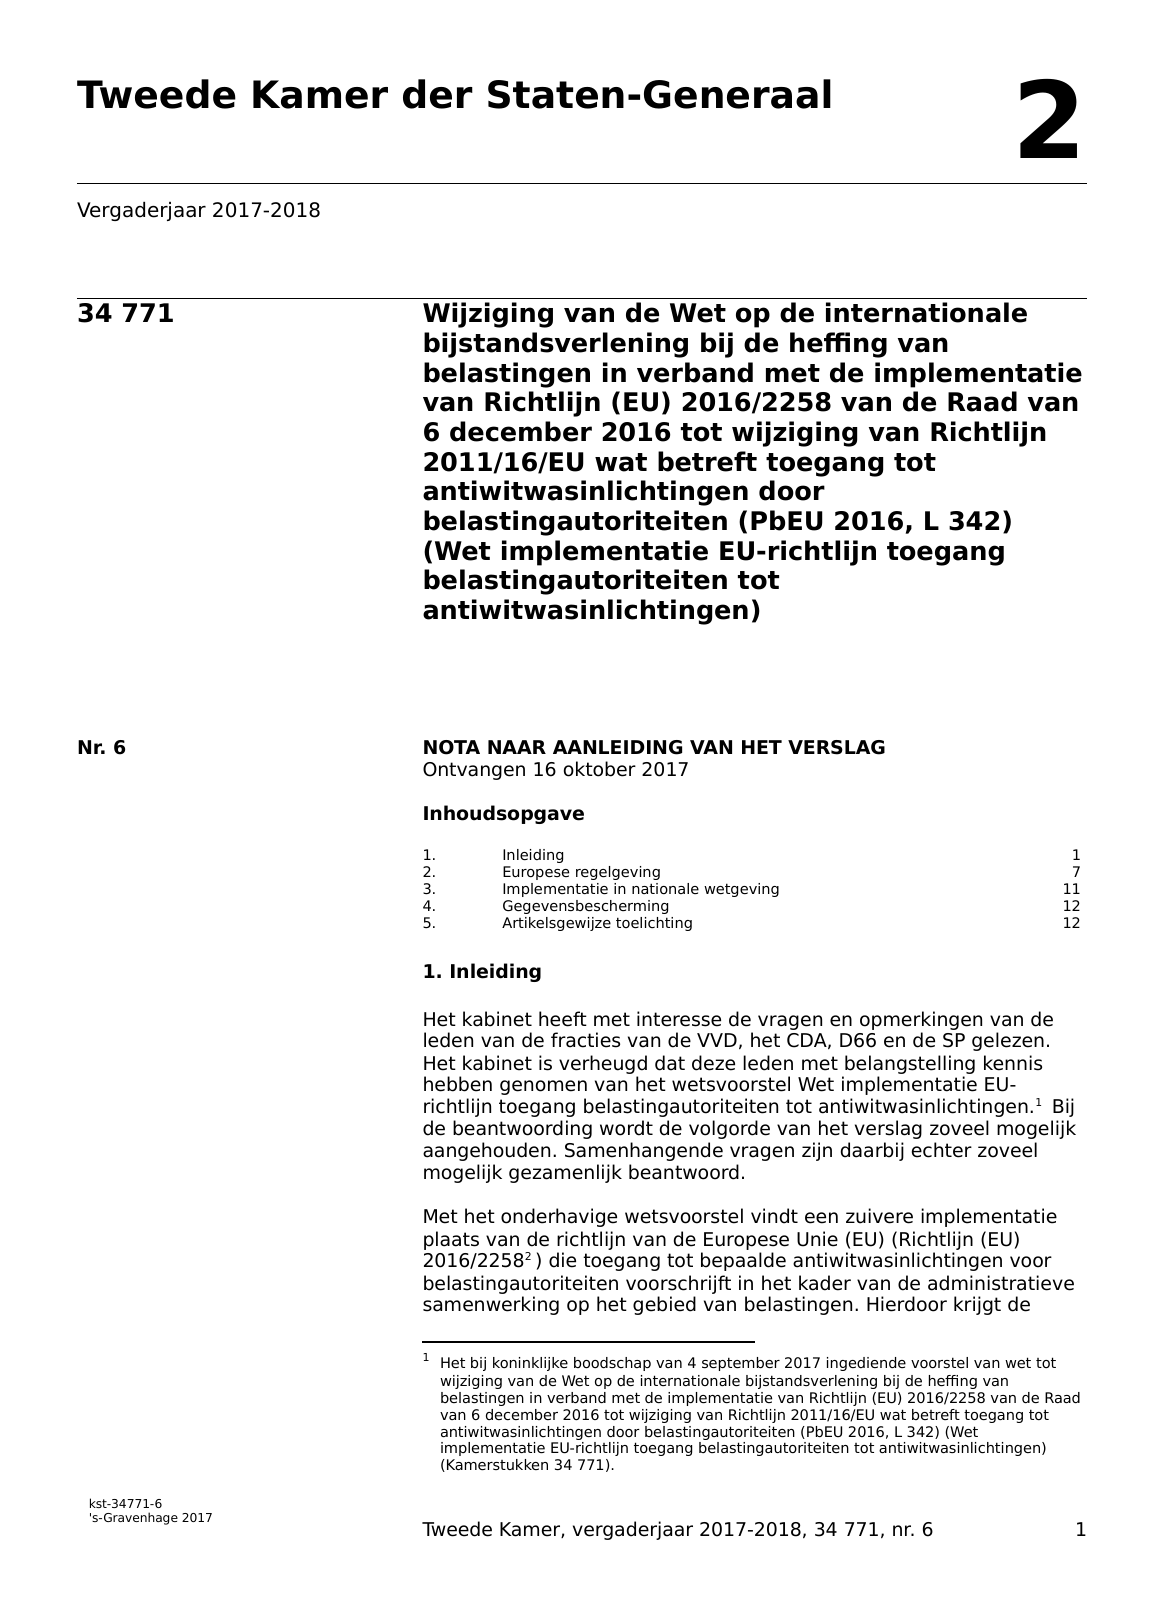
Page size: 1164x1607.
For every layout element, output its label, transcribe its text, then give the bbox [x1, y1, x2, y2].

table_header 1. [422, 847, 496, 863]
table_cell Artikelsgewijze toelichting [496, 915, 1028, 931]
subtitle 34 771 Wijziging van de Wet op de internationale bijstandsverlening bij de heffing van belastingen in verband met de implementatie van Richtlijn (EU) 2016/2258 van de Raad van 6 december 2016 tot wijziging van Richtlijn 2011/16/EU wat betreft toegang tot antiwitwasinlichtingen door belastingautoriteiten (PbEU 2016, L 342) (Wet implementatie EU-richtlijn toegang belastingautoriteiten tot antiwitwasinlichtingen) [77, 299, 1087, 626]
table_cell Gegevensbescherming [496, 898, 1028, 914]
table_cell 12 [1028, 915, 1087, 931]
table_cell 4. [422, 898, 496, 914]
table_cell 11 [1028, 881, 1087, 897]
table_cell 12 [1028, 898, 1087, 914]
text Het bij koninklijke boodschap van 4 september 2017 ingediende voorstel van wet tot wijziging van de Wet op de internationale bijstandsverlening bij de heffing van belastingen in verband met de implementatie van Richtlijn (EU) 2016/2258 van de Raad van 6 december 2016 tot wijziging van Richtlijn 2011/16/EU wat betreft toegang tot antiwitwasinlichtingen door belastingautoriteiten (PbEU 2016, L 342) (Wet implementatie EU-richtlijn toegang belastingautoriteiten tot antiwitwasinlichtingen) (Kamerstukken 34 771). [422, 1351, 1087, 1474]
table_cell 5. [422, 915, 496, 931]
text Het kabinet heeft met interesse de vragen en opmerkingen van de leden van de fracties van de VVD, het CDA, D66 en de SP gelezen. Het kabinet is verheugd dat deze leden met belangstelling kennis hebben genomen van het wetsvoorstel Wet implementatie EU-richtlijn toegang belastingautoriteiten tot antiwitwasinlichtingen. Bij de beantwoording wordt de volgorde van het verslag zoveel mogelijk aangehouden. Samenhangende vragen zijn daarbij echter zoveel mogelijk gezamenlijk beantwoord. [422, 1008, 1087, 1184]
text kst-34771-6 [88, 1497, 323, 1511]
table_cell Implementatie in nationale wetgeving [496, 881, 1028, 897]
table_cell 2. [422, 864, 496, 881]
subtitle Inhoudsopgave [422, 803, 1087, 825]
table_cell 3. [422, 881, 496, 897]
subtitle Nr. 6 NOTA NAAR AANLEIDING VAN HET VERSLAG [77, 737, 1087, 758]
table_header Tweede Kamer der Staten-Generaal [77, 59, 886, 183]
text Met het onderhavige wetsvoorstel vindt een zuivere implementatie plaats van de richtlijn van de Europese Unie (EU) (Richtlijn (EU) 2016/2258) die toegang tot bepaalde antiwitwasinlichtingen voor belastingautoriteiten voorschrijft in het kader van de administratieve samenwerking op het gebied van belastingen. Hierdoor krijgt de [422, 1206, 1087, 1316]
text 's-Gravenhage 2017 [88, 1511, 323, 1525]
table_header Inleiding [496, 847, 1028, 863]
table_header 2 [886, 59, 1087, 183]
subtitle 1. Inleiding [422, 961, 1087, 983]
table_header 1 [1028, 847, 1087, 863]
table_cell Europese regelgeving [496, 864, 1028, 881]
table_cell 7 [1028, 864, 1087, 881]
text Ontvangen 16 oktober 2017 [422, 758, 1087, 781]
table_cell Vergaderjaar 2017-2018 [77, 184, 1087, 298]
